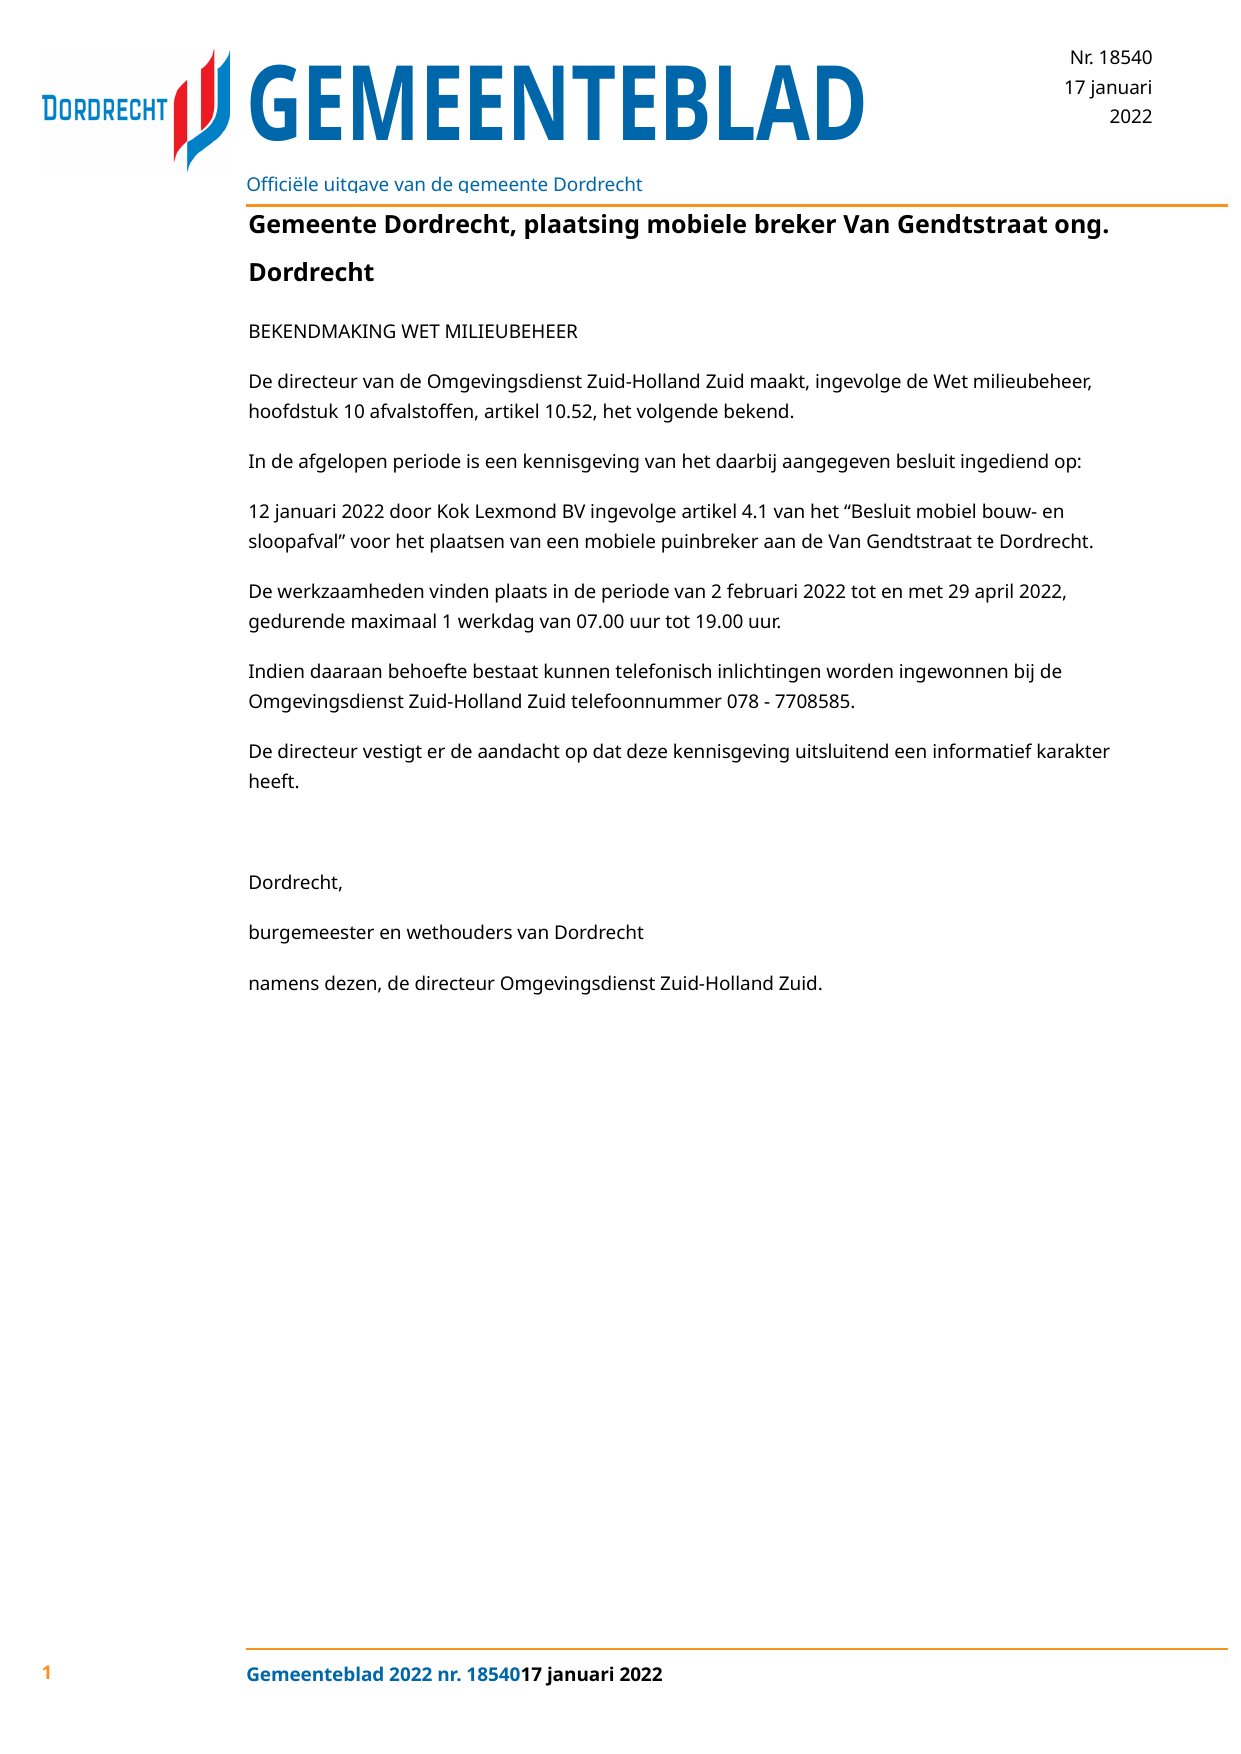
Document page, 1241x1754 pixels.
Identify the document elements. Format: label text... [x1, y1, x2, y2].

text In de afgelopen periode is een kennisgeving van het daarbij aangegeven besluit ingediend op: [248, 448, 1152, 474]
text burgemeester en wethouders van Dordrecht [248, 919, 1152, 945]
text Indien daaraan behoefte bestaat kunnen telefonisch inlichtingen worden ingewonnen bij de Omgevingsdienst Zuid-Holland Zuid telefoonnummer 078 - 7708585. [248, 659, 1152, 714]
text De directeur van de Omgevingsdienst Zuid-Holland Zuid maakt, ingevolge de Wet milieubeheer, hoofdstuk 10 afvalstoffen, artikel 10.52, het volgende bekend. [248, 368, 1152, 424]
text namens dezen, de directeur Omgevingsdienst Zuid-Holland Zuid. [248, 970, 1152, 996]
text De directeur vestigt er de aandacht op dat deze kennisgeving uitsluitend een informatief karakter heeft. [248, 739, 1152, 794]
text Dordrecht, [248, 869, 1152, 895]
picture [41, 47, 231, 172]
text 12 januari 2022 door Kok Lexmond BV ingevolge artikel 4.1 van het “Besluit mobiel bouw- en sloopafval” voor het plaatsen van een mobiele puinbreker aan de Van Gendtstraat te Dordrecht. [248, 499, 1152, 554]
text BEKENDMAKING WET MILIEUBEHEER [248, 318, 1152, 344]
text Gemeente Dordrecht, plaatsing mobiele breker Van Gendtstraat ong. Dordrecht [248, 207, 1152, 288]
text De werkzaamheden vinden plaats in de periode van 2 februari 2022 tot en met 29 april 2022, gedurende maximaal 1 werkdag van 07.00 uur tot 19.00 uur. [248, 579, 1152, 634]
